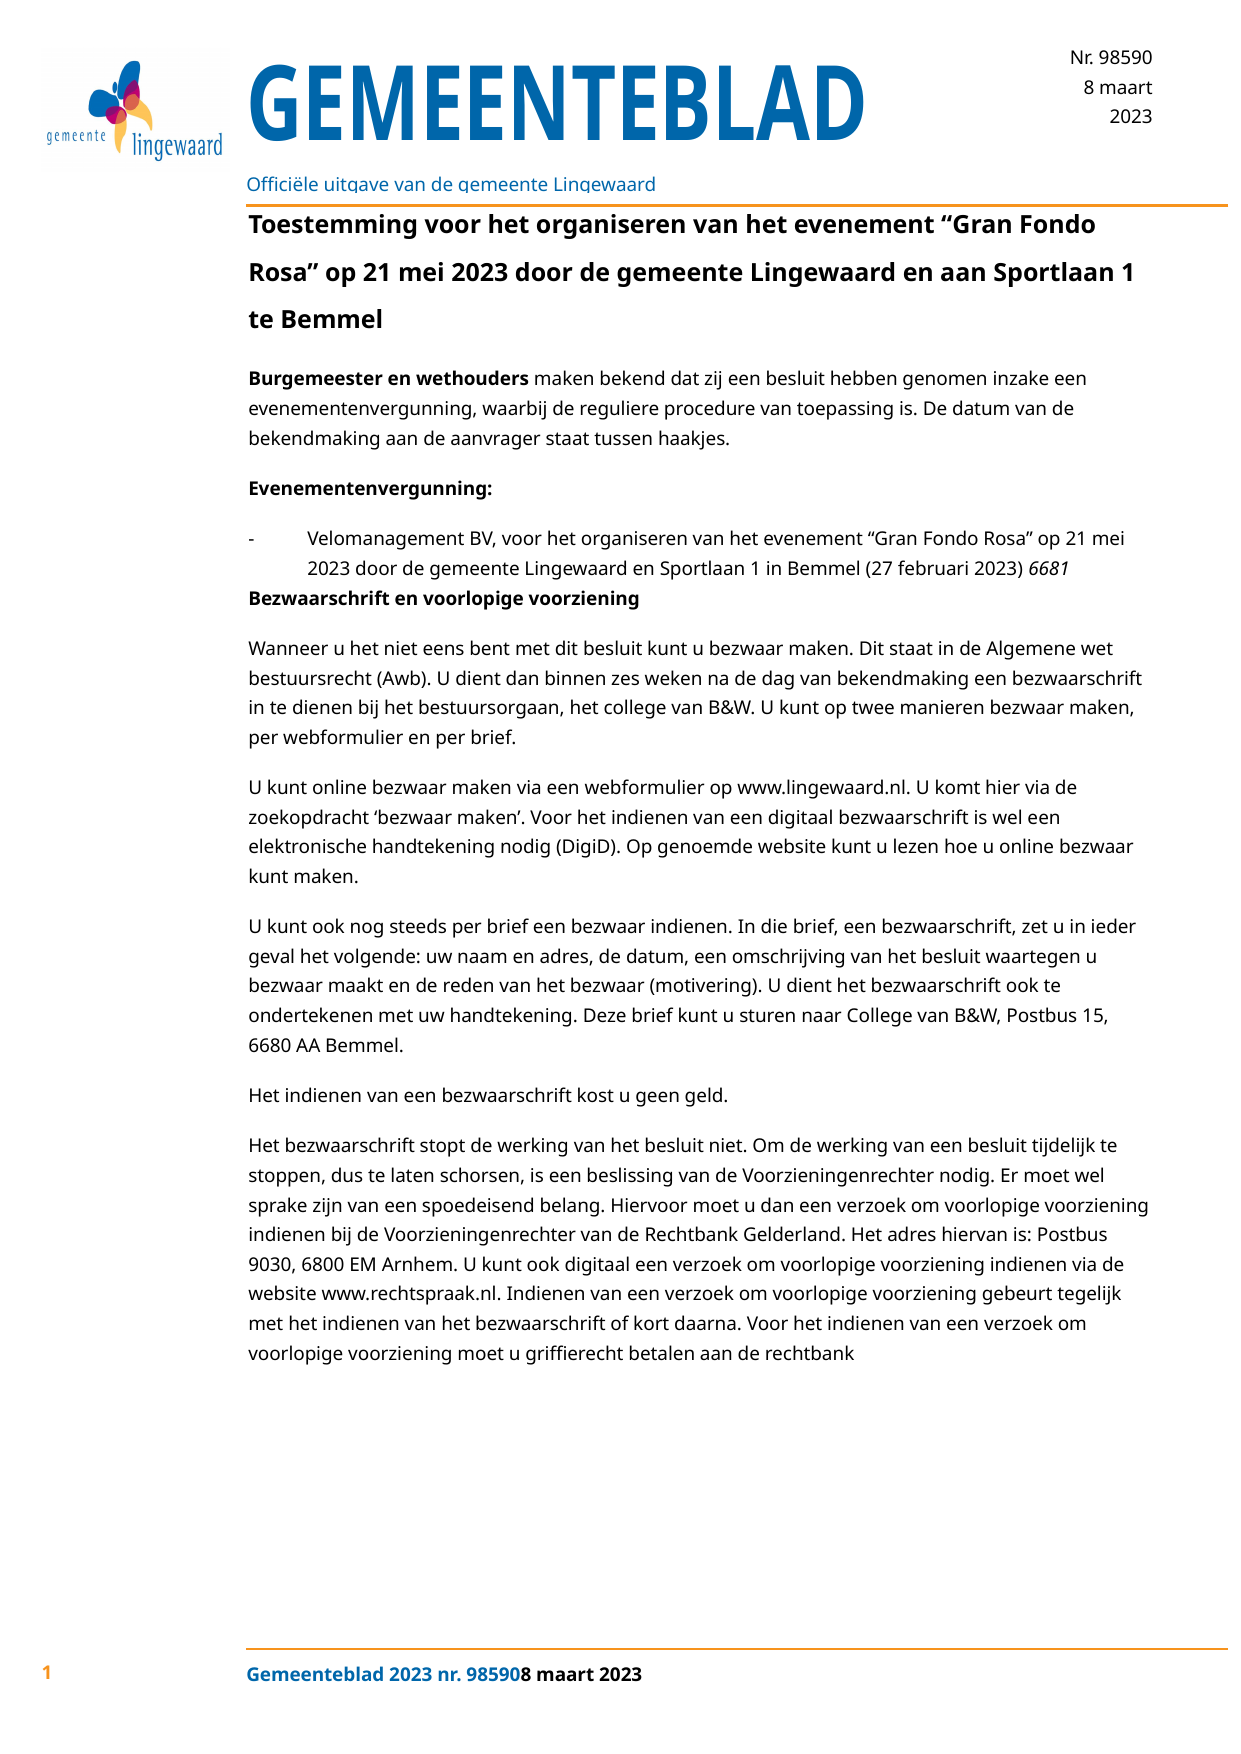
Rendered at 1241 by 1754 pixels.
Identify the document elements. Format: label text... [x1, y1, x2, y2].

text U kunt ook nog steeds per brief een bezwaar indienen. In die brief, een bezwaarschrift, zet u in ieder geval het volgende: uw naam en adres, de datum, een omschrijving van het besluit waartegen u bezwaar maakt en de reden van het bezwaar (motivering). U dient het bezwaarschrift ook te ondertekenen met uw handtekening. Deze brief kunt u sturen naar College van B&W, Postbus 15, 6680 AA Bemmel. [248, 913, 1152, 1057]
text Het bezwaarschrift stopt de werking van het besluit niet. Om de werking van een besluit tijdelijk te stoppen, dus te laten schorsen, is een beslissing van de Voorzieningenrechter nodig. Er moet wel sprake zijn van een spoedeisend belang. Hiervoor moet u dan een verzoek om voorlopige voorziening indienen bij de Voorzieningenrechter van de Rechtbank Gelderland. Het adres hiervan is: Postbus 9030, 6800 EM Arnhem. U kunt ook digitaal een verzoek om voorlopige voorziening indienen via de website www.rechtspraak.nl. Indienen van een verzoek om voorlopige voorziening gebeurt tegelijk met het indienen van het bezwaarschrift of kort daarna. Voor het indienen van een verzoek om voorlopige voorziening moet u griffierecht betalen aan de rechtbank [248, 1133, 1152, 1365]
text Bezwaarschrift en voorlopige voorziening [248, 585, 1152, 610]
picture [41, 47, 231, 172]
text U kunt online bezwaar maken via een webformulier op www.lingewaard.nl. U komt hier via de zoekopdracht ‘bezwaar maken’. Voor het indienen van een digitaal bezwaarschrift is wel een elektronische handtekening nodig (DigiD). Op genoemde website kunt u lezen hoe u online bezwaar kunt maken. [248, 774, 1152, 889]
text Het indienen van een bezwaarschrift kost u geen geld. [248, 1082, 1152, 1108]
text Burgemeester en wethouders maken bekend dat zij een besluit hebben genomen inzake een evenementenvergunning, waarbij de reguliere procedure van toepassing is. De datum van de bekendmaking aan de aanvrager staat tussen haakjes. [248, 366, 1152, 450]
text Toestemming voor het organiseren van het evenement “Gran Fondo Rosa” op 21 mei 2023 door de gemeente Lingewaard en aan Sportlaan 1 te Bemmel [248, 207, 1152, 336]
text Wanneer u het niet eens bent met dit besluit kunt u bezwaar maken. Dit staat in de Algemene wet bestuursrecht (Awb). U dient dan binnen zes weken na de dag van bekendmaking een bezwaarschrift in te dienen bij het bestuursorgaan, het college van B&W. U kunt op twee manieren bezwaar maken, per webformulier en per brief. [248, 635, 1152, 749]
text Evenementenvergunning: [248, 475, 1152, 501]
list Velomanagement BV, voor het organiseren van het evenement “Gran Fondo Rosa” op 21 mei 2023 door de gemeente Lingewaard en Sportlaan 1 in Bemmel (27 februari 2023) 6681 [248, 526, 1152, 581]
